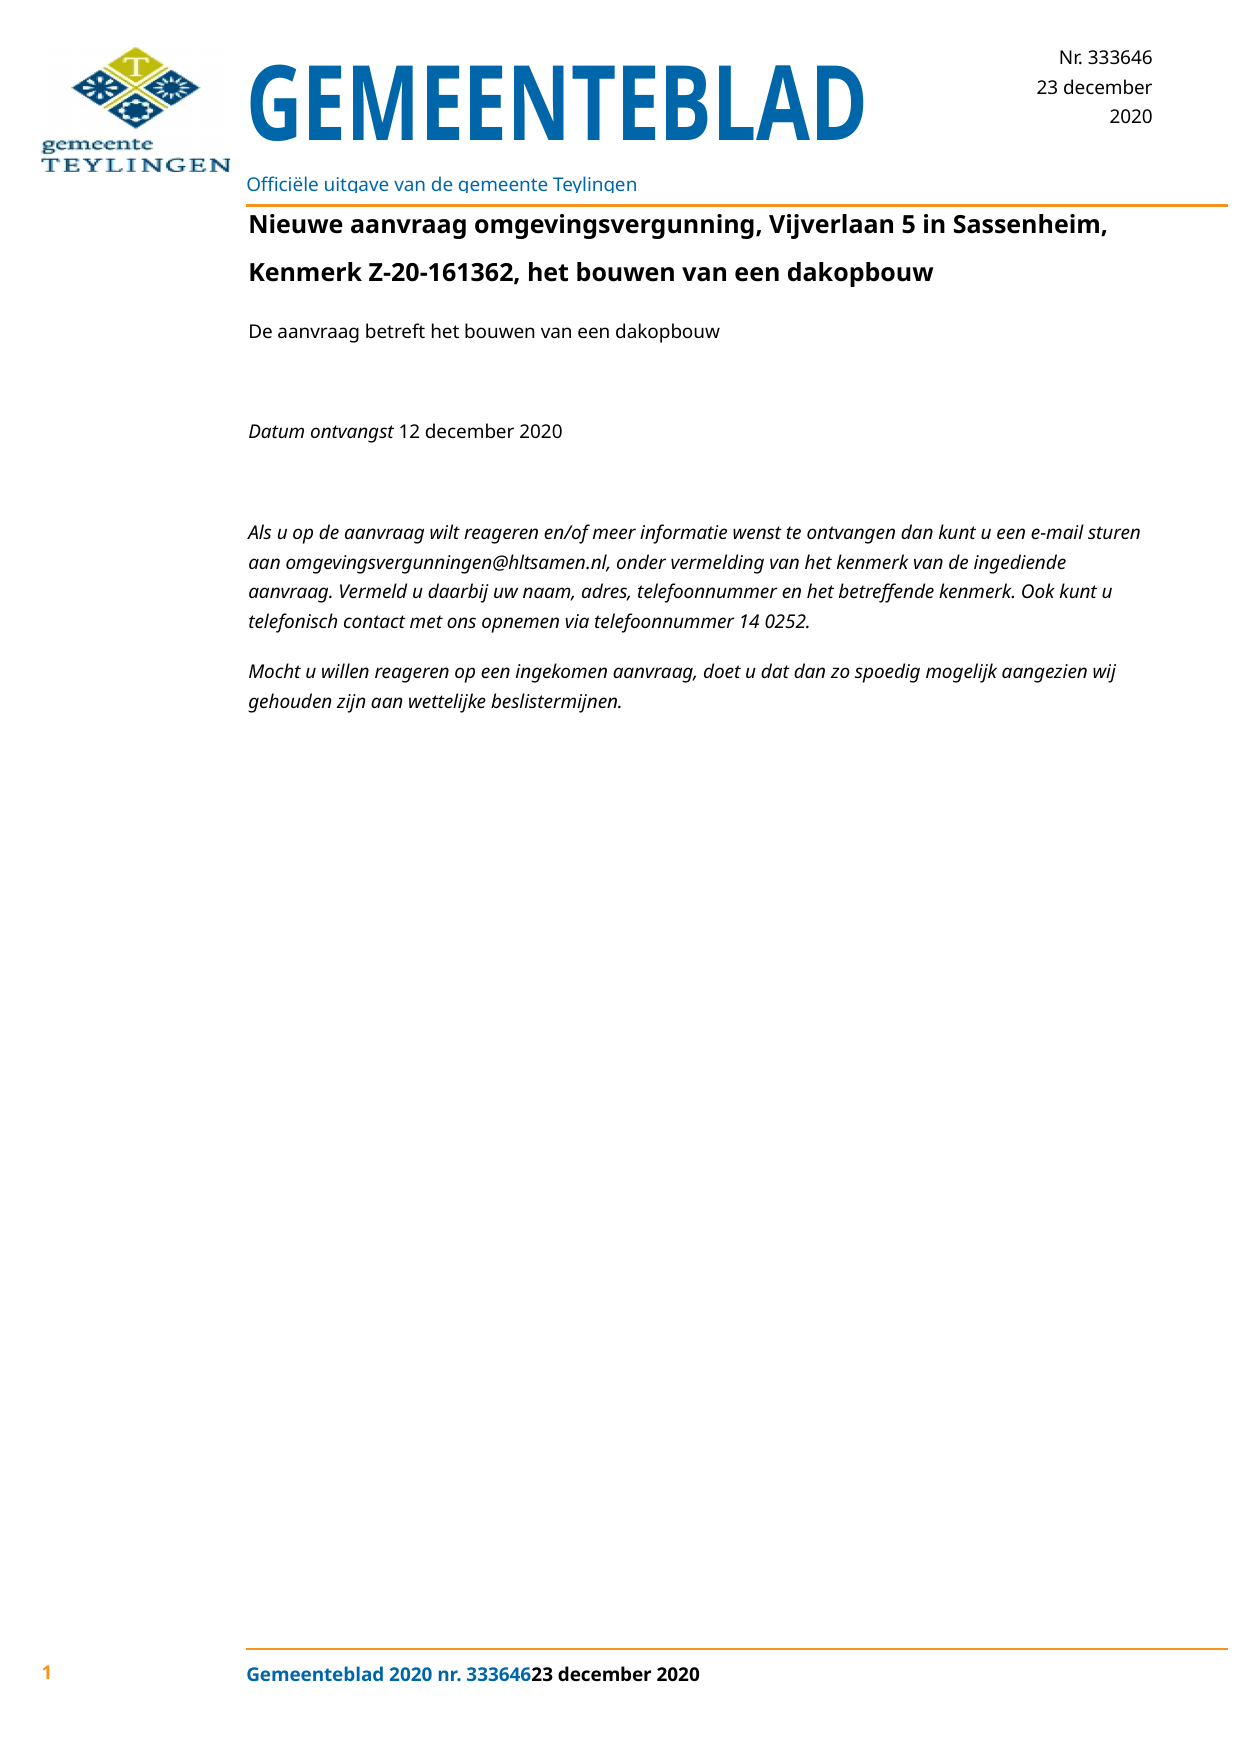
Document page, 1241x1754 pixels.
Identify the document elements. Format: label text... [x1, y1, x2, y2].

text Mocht u willen reageren op een ingekomen aanvraag, doet u dat dan zo spoedig mogelijk aangezien wij gehouden zijn aan wettelijke beslistermijnen. [248, 659, 1152, 714]
text Als u op de aanvraag wilt reageren en/of meer informatie wenst te ontvangen dan kunt u een e-mail sturen aan omgevingsvergunningen@hltsamen.nl, onder vermelding van het kenmerk van de ingediende aanvraag. Vermeld u daarbij uw naam, adres, telefoonnummer en het betreffende kenmerk. Ook kunt u telefonisch contact met ons opnemen via telefoonnummer 14 0252. [248, 519, 1152, 634]
picture [41, 47, 231, 172]
text De aanvraag betreft het bouwen van een dakopbouw [248, 318, 1152, 344]
text Nieuwe aanvraag omgevingsvergunning, Vijverlaan 5 in Sassenheim, Kenmerk Z-20-161362, het bouwen van een dakopbouw [248, 207, 1152, 288]
text Datum ontvangst 12 december 2020 [248, 419, 1152, 444]
